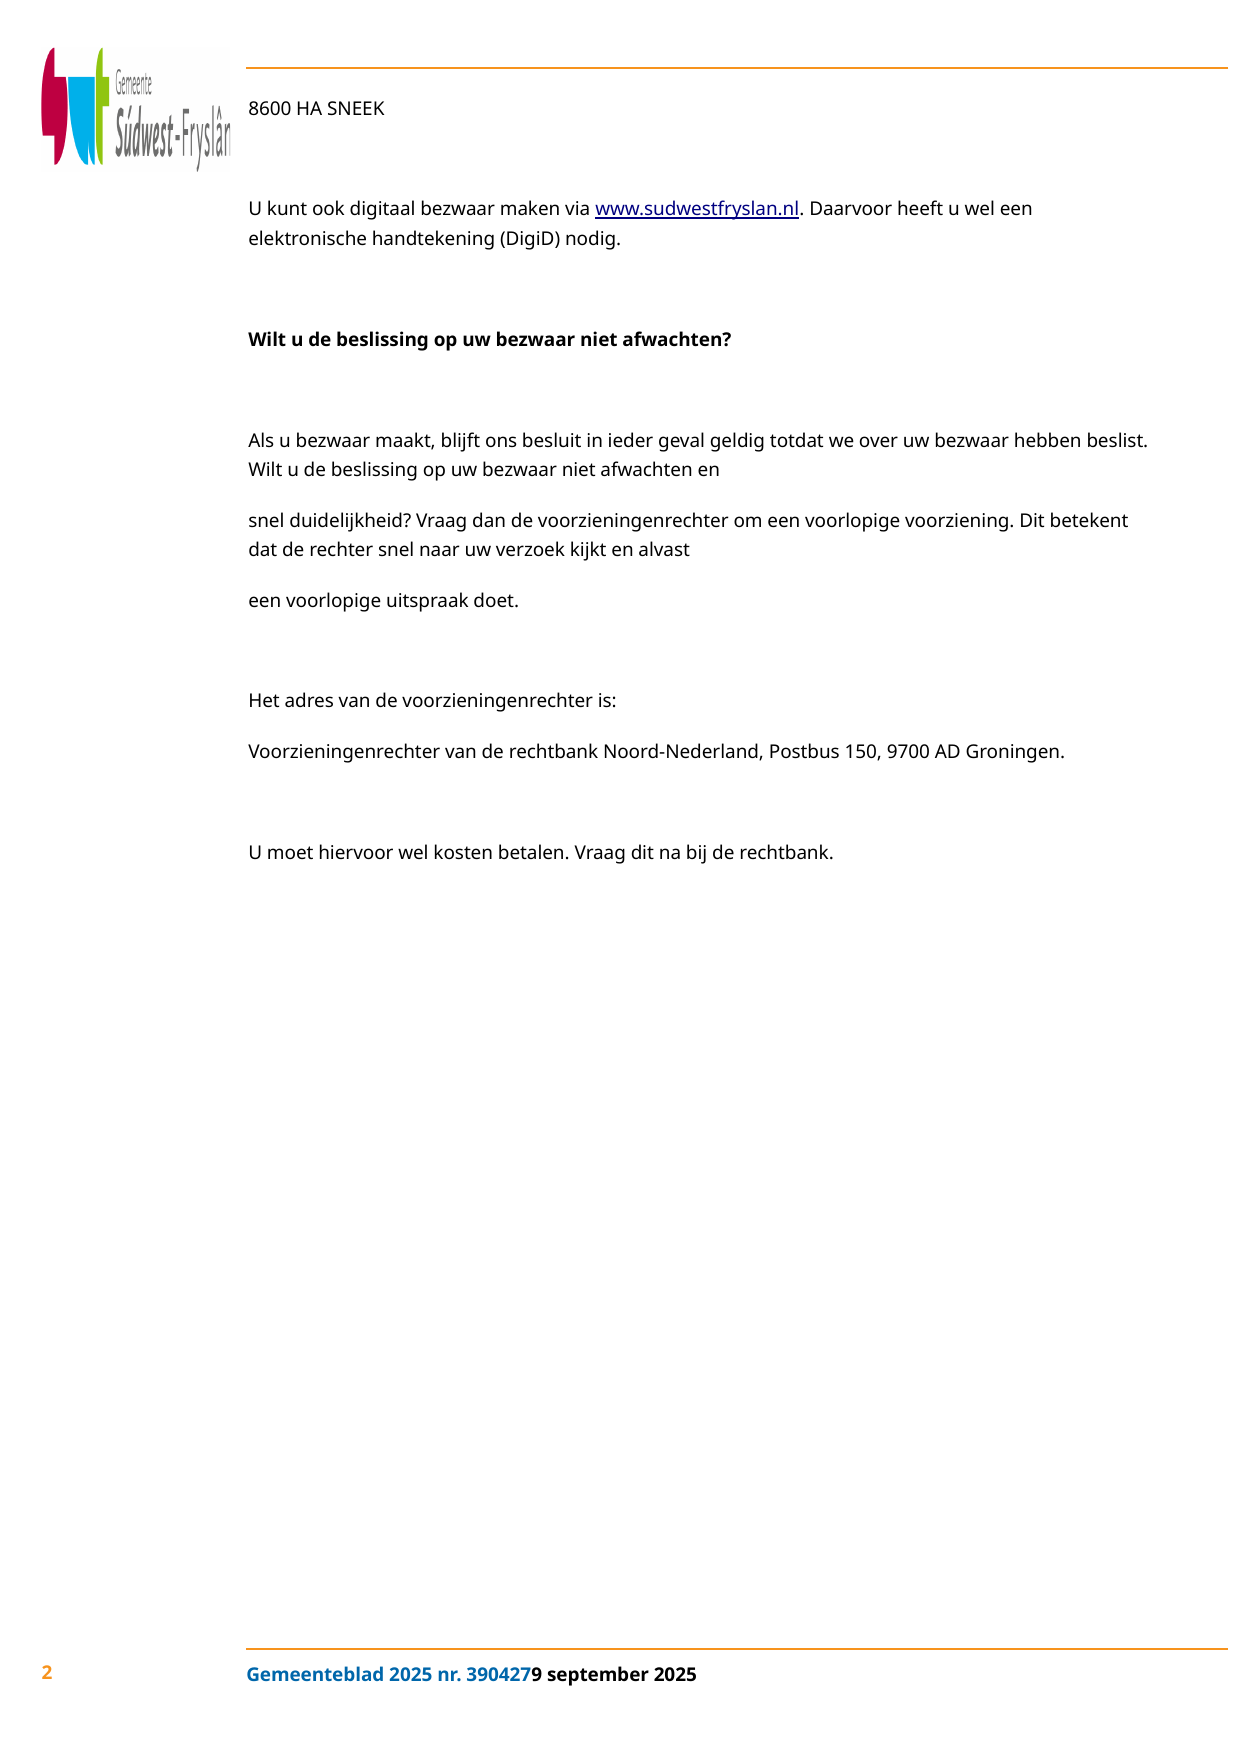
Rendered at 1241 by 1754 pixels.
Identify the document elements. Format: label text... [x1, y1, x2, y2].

text een voorlopige uitspraak doet. [248, 587, 1152, 613]
text U moet hiervoor wel kosten betalen. Vraag dit na bij de rechtbank. [248, 839, 1152, 865]
text Het adres van de voorzieningenrechter is: [248, 688, 1152, 713]
text 8600 HA SNEEK [248, 95, 1152, 121]
text Als u bezwaar maakt, blijft ons besluit in ieder geval geldig totdat we over uw bezwaar hebben beslist. Wilt u de beslissing op uw bezwaar niet afwachten en [248, 427, 1152, 482]
text U kunt ook digitaal bezwaar maken via www.sudwestfryslan.nl. Daarvoor heeft u wel een elektronische handtekening (DigiD) nodig. [248, 196, 1152, 251]
text Wilt u de beslissing op uw bezwaar niet afwachten? [248, 326, 1152, 352]
text snel duidelijkheid? Vraag dan de voorzieningenrechter om een voorlopige voorziening. Dit betekent dat de rechter snel naar uw verzoek kijkt en alvast [248, 507, 1152, 562]
text Voorzieningenrechter van de rechtbank Noord-Nederland, Postbus 150, 9700 AD Groningen. [248, 738, 1152, 764]
picture [41, 47, 231, 172]
